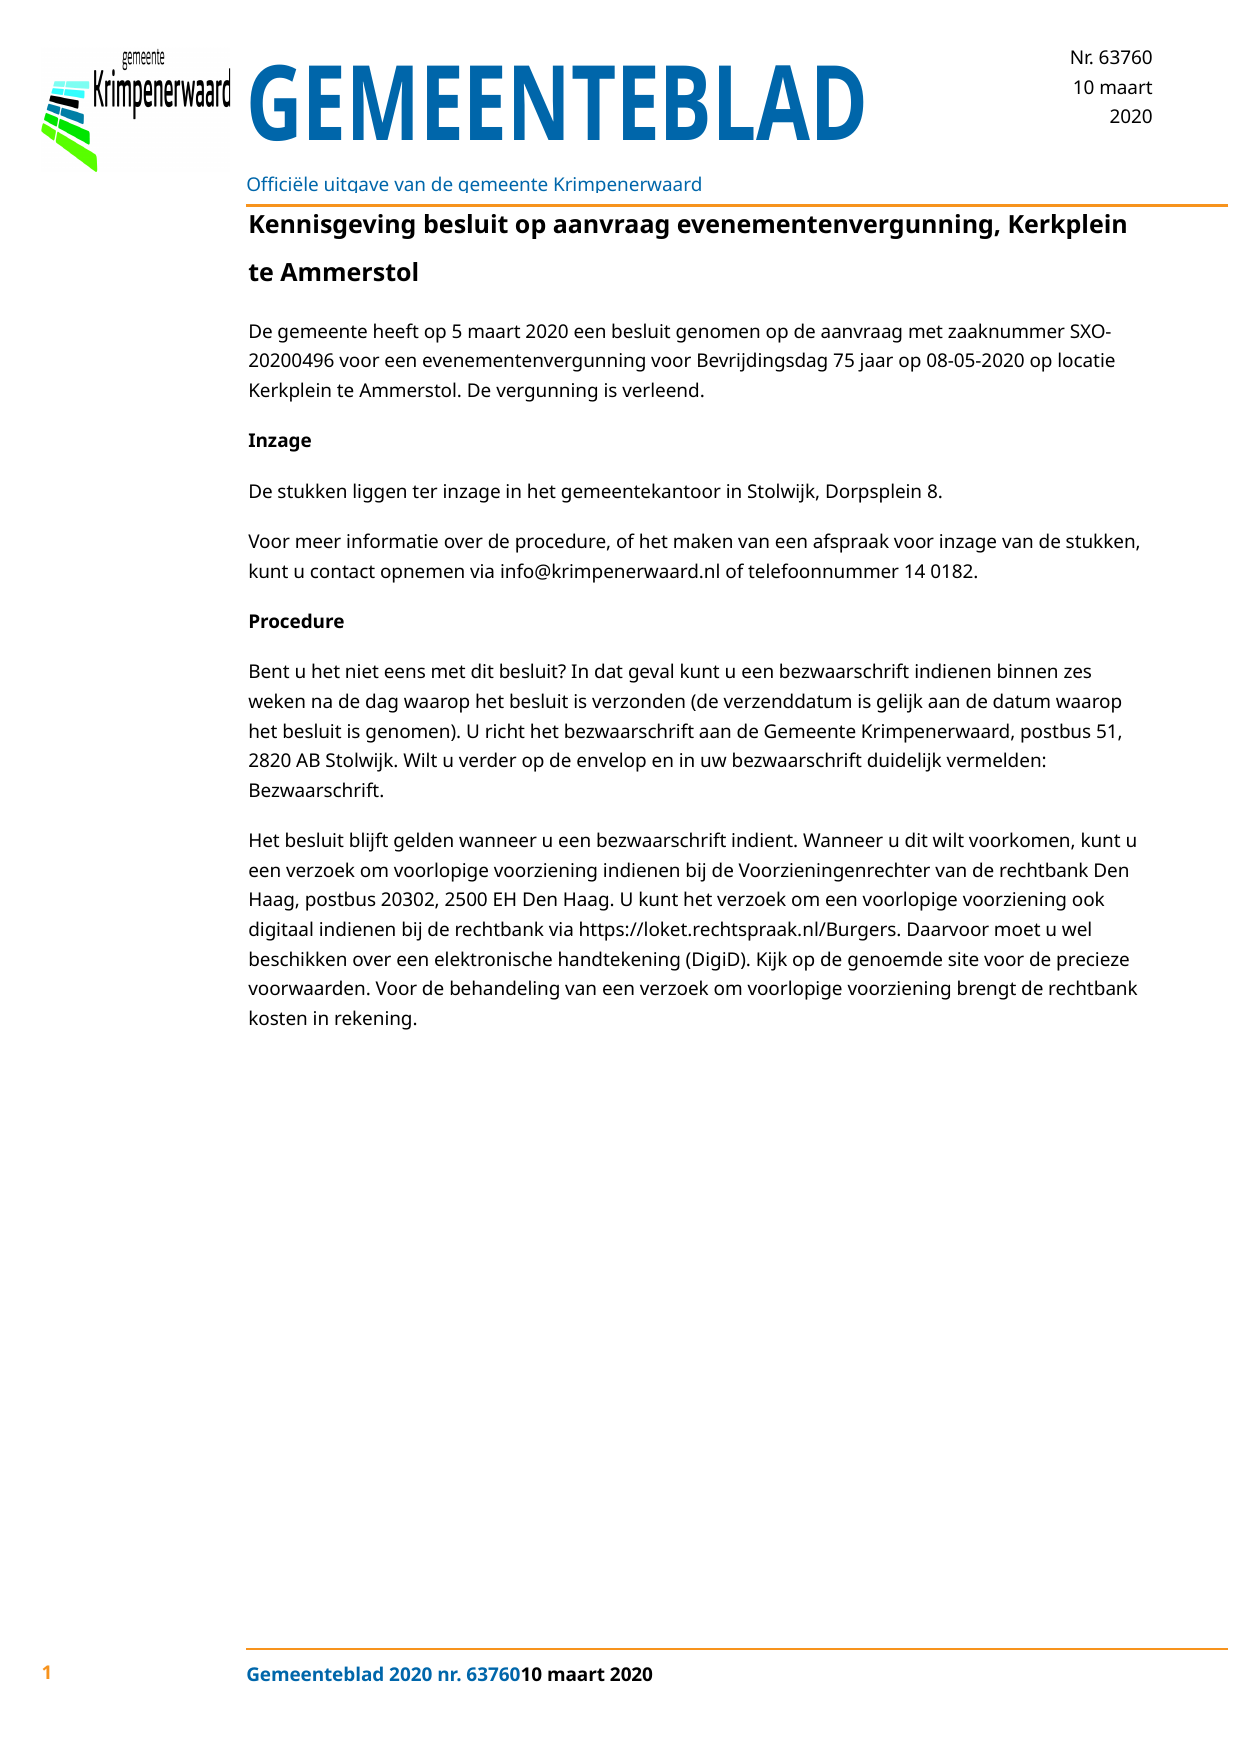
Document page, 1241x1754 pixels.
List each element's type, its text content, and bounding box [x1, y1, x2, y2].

picture [41, 47, 231, 172]
text De stukken liggen ter inzage in het gemeentekantoor in Stolwijk, Dorpsplein 8. [248, 478, 1152, 504]
text Procedure [248, 608, 1152, 634]
text Kennisgeving besluit op aanvraag evenementenvergunning, Kerkplein te Ammerstol [248, 207, 1152, 288]
text Het besluit blijft gelden wanneer u een bezwaarschrift indient. Wanneer u dit wilt voorkomen, kunt u een verzoek om voorlopige voorziening indienen bij de Voorzieningenrechter van de rechtbank Den Haag, postbus 20302, 2500 EH Den Haag. U kunt het verzoek om een voorlopige voorziening ook digitaal indienen bij de rechtbank via https://loket.rechtspraak.nl/Burgers. Daarvoor moet u wel beschikken over een elektronische handtekening (DigiD). Kijk op de genoemde site voor de precieze voorwaarden. Voor de behandeling van een verzoek om voorlopige voorziening brengt de rechtbank kosten in rekening. [248, 827, 1152, 1031]
text Inzage [248, 427, 1152, 453]
text Voor meer informatie over de procedure, of het maken van een afspraak voor inzage van de stukken, kunt u contact opnemen via info@krimpenerwaard.nl of telefoonnummer 14 0182. [248, 528, 1152, 584]
text De gemeente heeft op 5 maart 2020 een besluit genomen op de aanvraag met zaaknummer SXO-20200496 voor een evenementenvergunning voor Bevrijdingsdag 75 jaar op 08-05-2020 op locatie Kerkplein te Ammerstol. De vergunning is verleend. [248, 318, 1152, 403]
text Bent u het niet eens met dit besluit? In dat geval kunt u een bezwaarschrift indienen binnen zes weken na de dag waarop het besluit is verzonden (de verzenddatum is gelijk aan de datum waarop het besluit is genomen). U richt het bezwaarschrift aan de Gemeente Krimpenerwaard, postbus 51, 2820 AB Stolwijk. Wilt u verder op de envelop en in uw bezwaarschrift duidelijk vermelden: Bezwaarschrift. [248, 659, 1152, 803]
